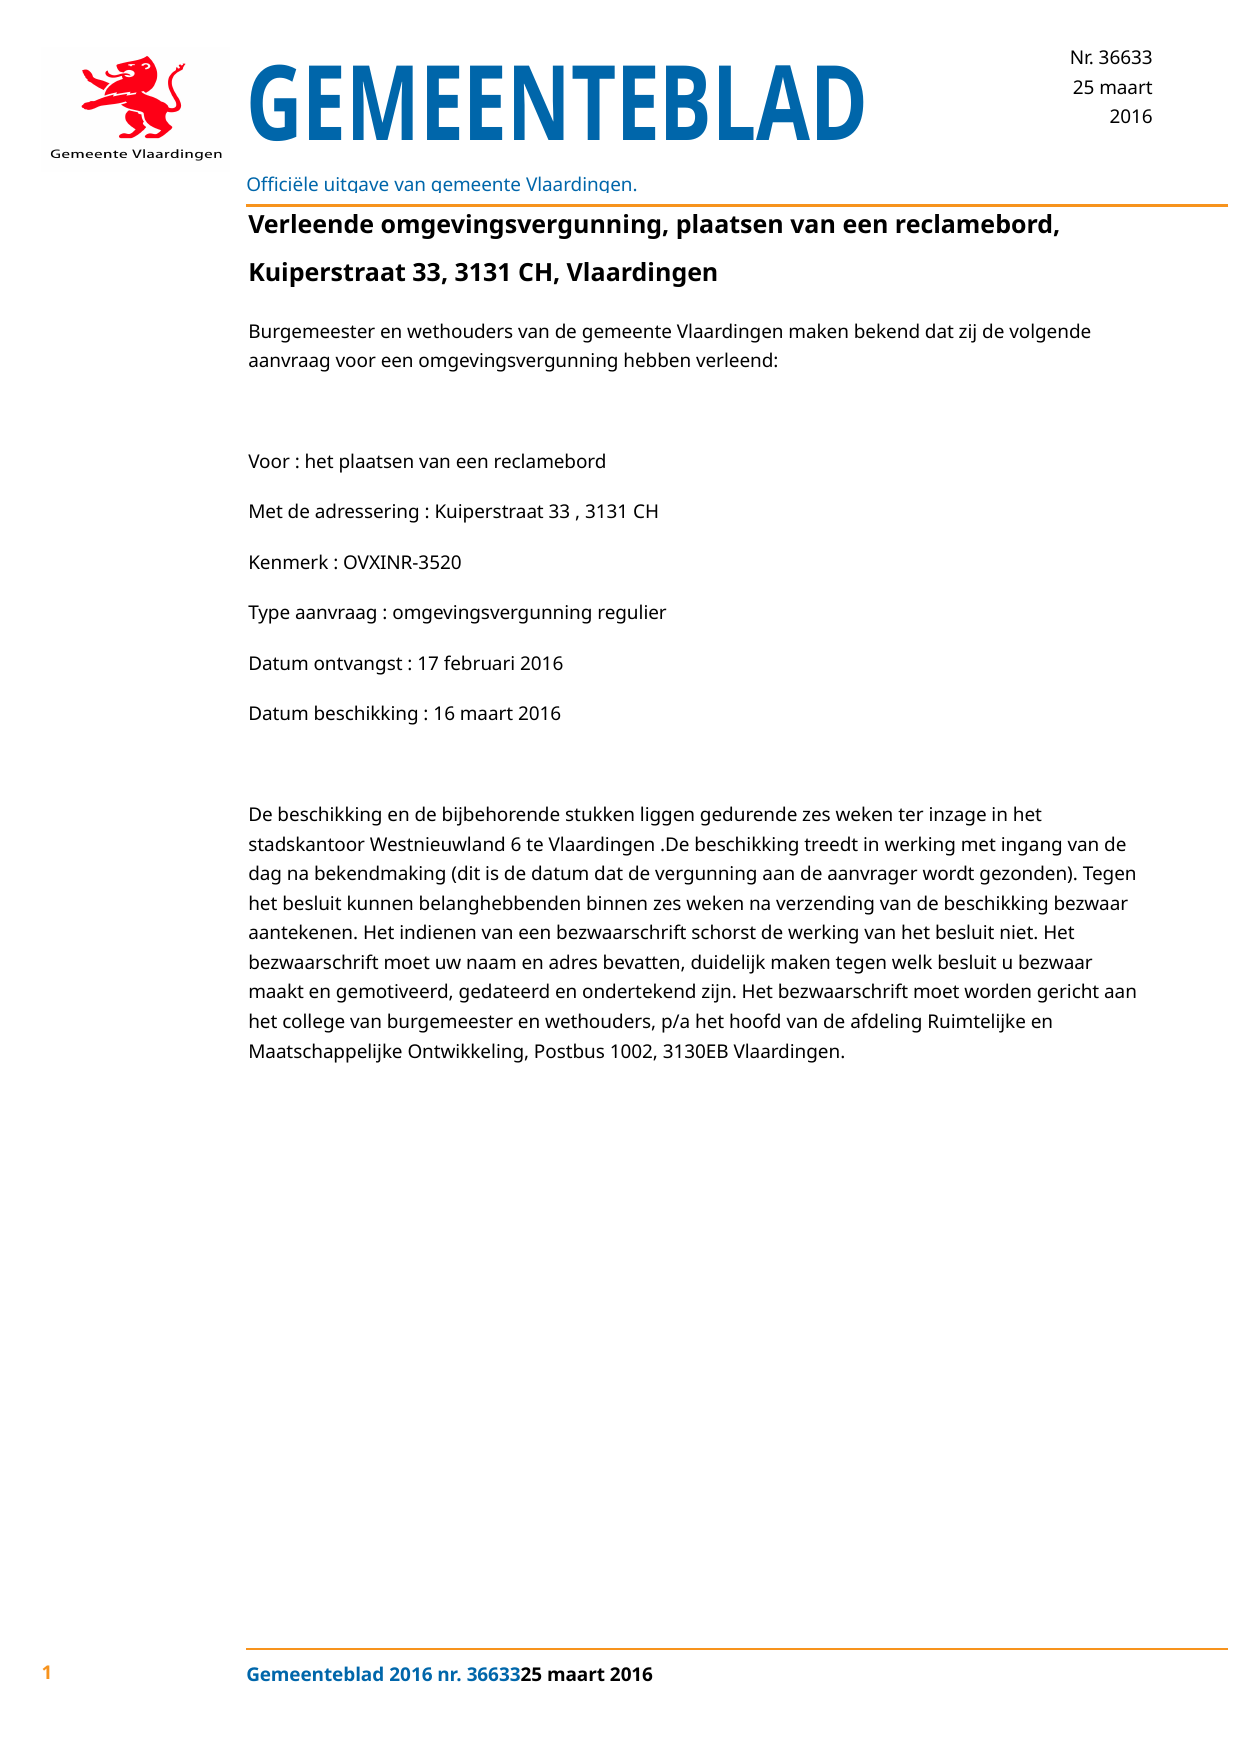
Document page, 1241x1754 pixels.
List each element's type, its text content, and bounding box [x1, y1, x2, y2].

text Datum beschikking : 16 maart 2016 [248, 700, 1152, 726]
text Kenmerk : OVXINR-3520 [248, 549, 1152, 575]
picture [41, 47, 231, 172]
text Voor : het plaatsen van een reclamebord [248, 448, 1152, 474]
text De beschikking en de bijbehorende stukken liggen gedurende zes weken ter inzage in het stadskantoor Westnieuwland 6 te Vlaardingen .De beschikking treedt in werking met ingang van de dag na bekendmaking (dit is de datum dat de vergunning aan de aanvrager wordt gezonden). Tegen het besluit kunnen belanghebbenden binnen zes weken na verzending van de beschikking bezwaar aantekenen. Het indienen van een bezwaarschrift schorst de werking van het besluit niet. Het bezwaarschrift moet uw naam en adres bevatten, duidelijk maken tegen welk besluit u bezwaar maakt en gemotiveerd, gedateerd en ondertekend zijn. Het bezwaarschrift moet worden gericht aan het college van burgemeester en wethouders, p/a het hoofd van de afdeling Ruimtelijke en Maatschappelijke Ontwikkeling, Postbus 1002, 3130EB Vlaardingen. [248, 801, 1152, 1064]
text Burgemeester en wethouders van de gemeente Vlaardingen maken bekend dat zij de volgende aanvraag voor een omgevingsvergunning hebben verleend: [248, 318, 1152, 373]
text Type aanvraag : omgevingsvergunning regulier [248, 599, 1152, 625]
text Met de adressering : Kuiperstraat 33 , 3131 CH [248, 499, 1152, 524]
text Verleende omgevingsvergunning, plaatsen van een reclamebord, Kuiperstraat 33, 3131 CH, Vlaardingen [248, 207, 1152, 288]
text Datum ontvangst : 17 februari 2016 [248, 650, 1152, 676]
